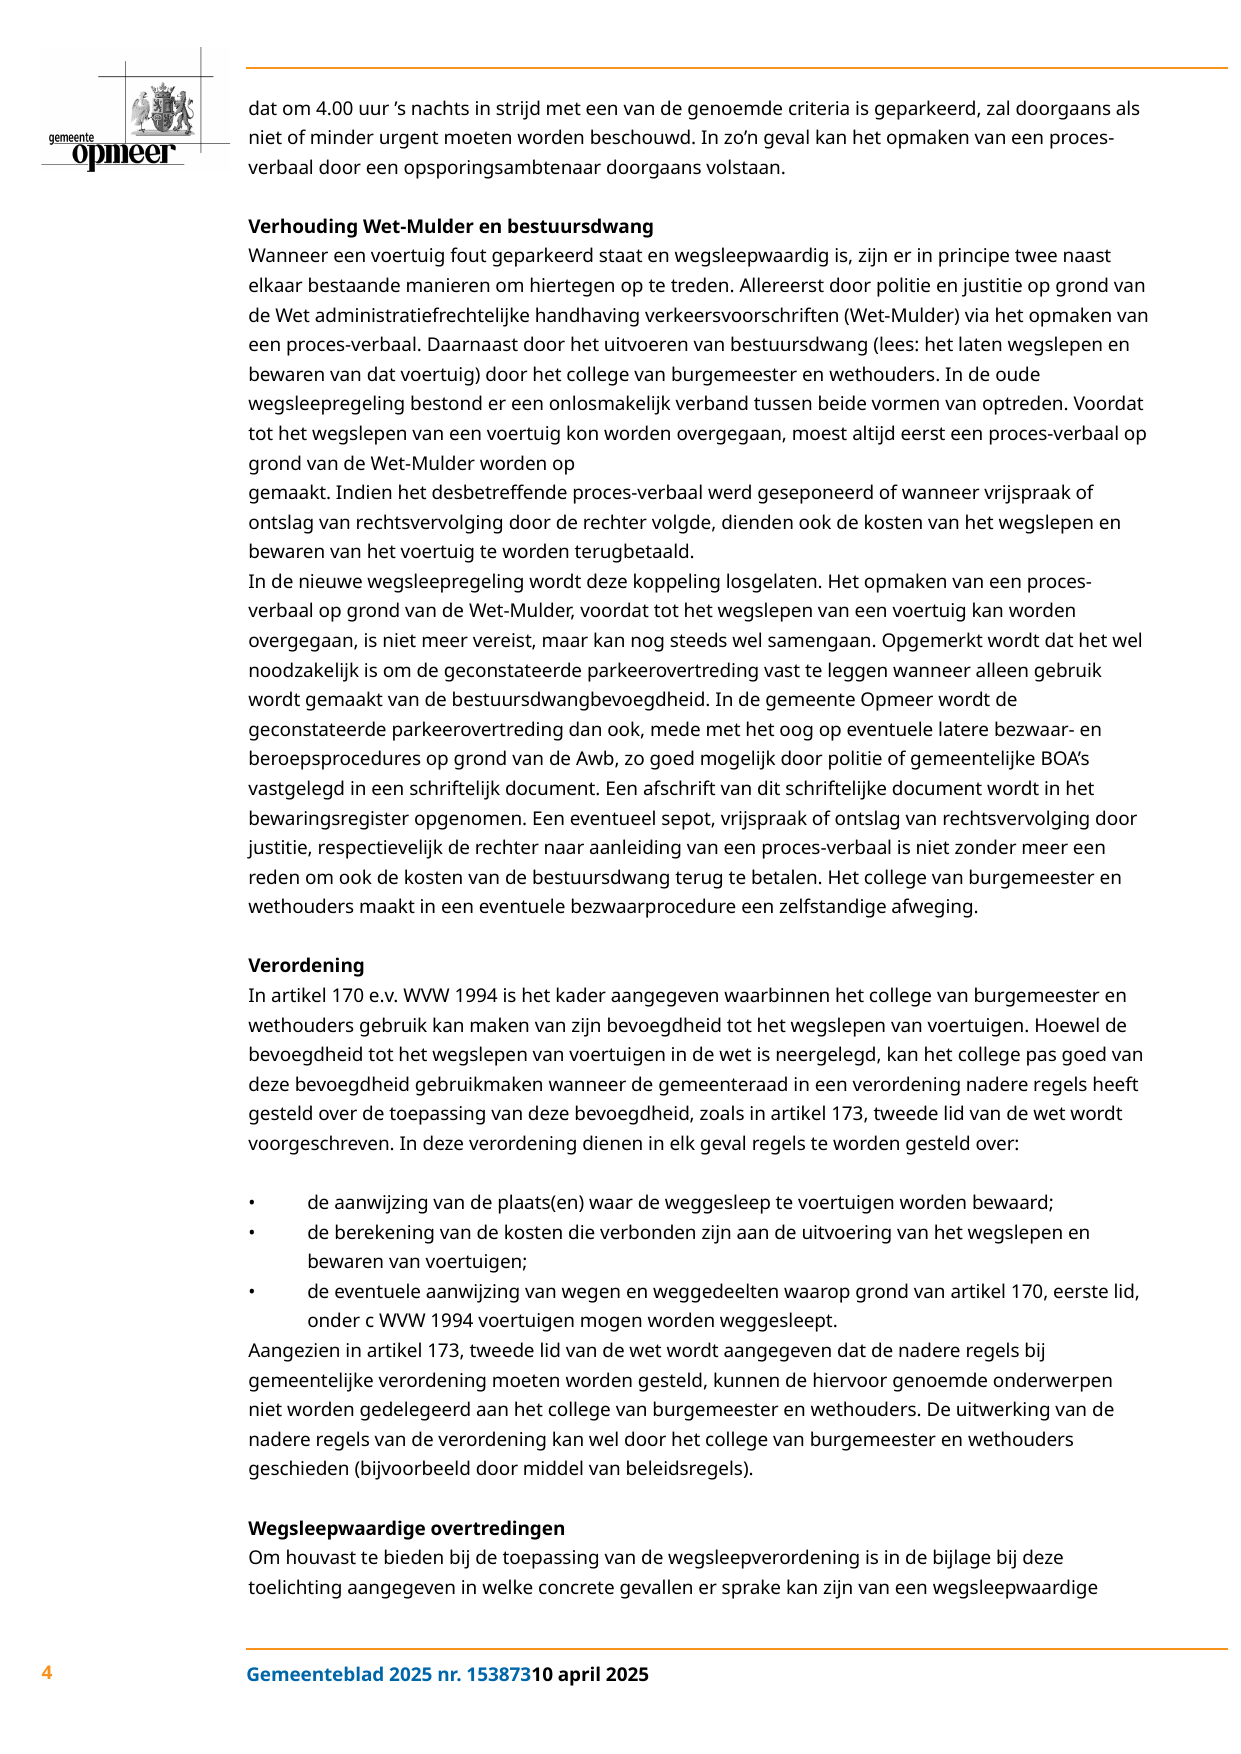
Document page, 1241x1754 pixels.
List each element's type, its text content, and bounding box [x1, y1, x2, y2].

list de aanwijzing van de plaats(en) waar de weggesleep te voertuigen worden bewaard; [248, 1189, 1152, 1215]
text Wanneer een voertuig fout geparkeerd staat en wegsleepwaardig is, zijn er in principe twee naast elkaar bestaande manieren om hiertegen op te treden. Allereerst door politie en justitie op grond van de Wet administratiefrechtelijke handhaving verkeersvoorschriften (Wet-Mulder) via het opmaken van een proces-verbaal. Daarnaast door het uitvoeren van bestuursdwang (lees: het laten wegslepen en bewaren van dat voertuig) door het college van burgemeester en wethouders. In de oude wegsleepregeling bestond er een onlosmakelijk verband tussen beide vormen van optreden. Voordat tot het wegslepen van een voertuig kon worden overgegaan, moest altijd eerst een proces-verbaal op grond van de Wet-Mulder worden op [248, 243, 1152, 476]
list de berekening van de kosten die verbonden zijn aan de uitvoering van het wegslepen en bewaren van voertuigen; [248, 1219, 1152, 1274]
text Aangezien in artikel 173, tweede lid van de wet wordt aangegeven dat de nadere regels bij gemeentelijke verordening moeten worden gesteld, kunnen de hiervoor genoemde onderwerpen niet worden gedelegeerd aan het college van burgemeester en wethouders. De uitwerking van de nadere regels van de verordening kan wel door het college van burgemeester en wethouders geschieden (bijvoorbeeld door middel van beleidsregels). [248, 1337, 1152, 1481]
picture [41, 47, 231, 172]
text Verhouding Wet-Mulder en bestuursdwang [248, 213, 1152, 239]
text gemaakt. Indien het desbetreffende proces-verbaal werd geseponeerd of wanneer vrijspraak of ontslag van rechtsvervolging door de rechter volgde, dienden ook de kosten van het wegslepen en bewaren van het voertuig te worden terugbetaald. [248, 479, 1152, 564]
text In de nieuwe wegsleepregeling wordt deze koppeling losgelaten. Het opmaken van een proces-verbaal op grond van de Wet-Mulder, voordat tot het wegslepen van een voertuig kan worden overgegaan, is niet meer vereist, maar kan nog steeds wel samengaan. Opgemerkt wordt dat het wel noodzakelijk is om de geconstateerde parkeerovertreding vast te leggen wanneer alleen gebruik wordt gemaakt van de bestuursdwangbevoegdheid. In de gemeente Opmeer wordt de geconstateerde parkeerovertreding dan ook, mede met het oog op eventuele latere bezwaar- en beroepsprocedures op grond van de Awb, zo goed mogelijk door politie of gemeentelijke BOA’s vastgelegd in een schriftelijk document. Een afschrift van dit schriftelijke document wordt in het bewaringsregister opgenomen. Een eventueel sepot, vrijspraak of ontslag van rechtsvervolging door justitie, respectievelijk de rechter naar aanleiding van een proces-verbaal is niet zonder meer een reden om ook de kosten van de bestuursdwang terug te betalen. Het college van burgemeester en wethouders maakt in een eventuele bezwaarprocedure een zelfstandige afweging. [248, 568, 1152, 919]
text Verordening [248, 953, 1152, 978]
text In artikel 170 e.v. WVW 1994 is het kader aangegeven waarbinnen het college van burgemeester en wethouders gebruik kan maken van zijn bevoegdheid tot het wegslepen van voertuigen. Hoewel de bevoegdheid tot het wegslepen van voertuigen in de wet is neergelegd, kan het college pas goed van deze bevoegdheid gebruikmaken wanneer de gemeenteraad in een verordening nadere regels heeft gesteld over de toepassing van deze bevoegdheid, zoals in artikel 173, tweede lid van de wet wordt voorgeschreven. In deze verordening dienen in elk geval regels te worden gesteld over: [248, 982, 1152, 1156]
text toelichting aangegeven in welke concrete gevallen er sprake kan zijn van een wegsleepwaardige [248, 1574, 1152, 1600]
text Wegsleepwaardige overtredingen [248, 1515, 1152, 1541]
list de eventuele aanwijzing van wegen en weggedeelten waarop grond van artikel 170, eerste lid, onder c WVW 1994 voertuigen mogen worden weggesleept. [248, 1278, 1152, 1333]
text Om houvast te bieden bij de toepassing van de wegsleepverordening is in de bijlage bij deze [248, 1544, 1152, 1570]
text dat om 4.00 uur ’s nachts in strijd met een van de genoemde criteria is geparkeerd, zal doorgaans als niet of minder urgent moeten worden beschouwd. In zo’n geval kan het opmaken van een proces-verbaal door een opsporingsambtenaar doorgaans volstaan. [248, 95, 1152, 180]
